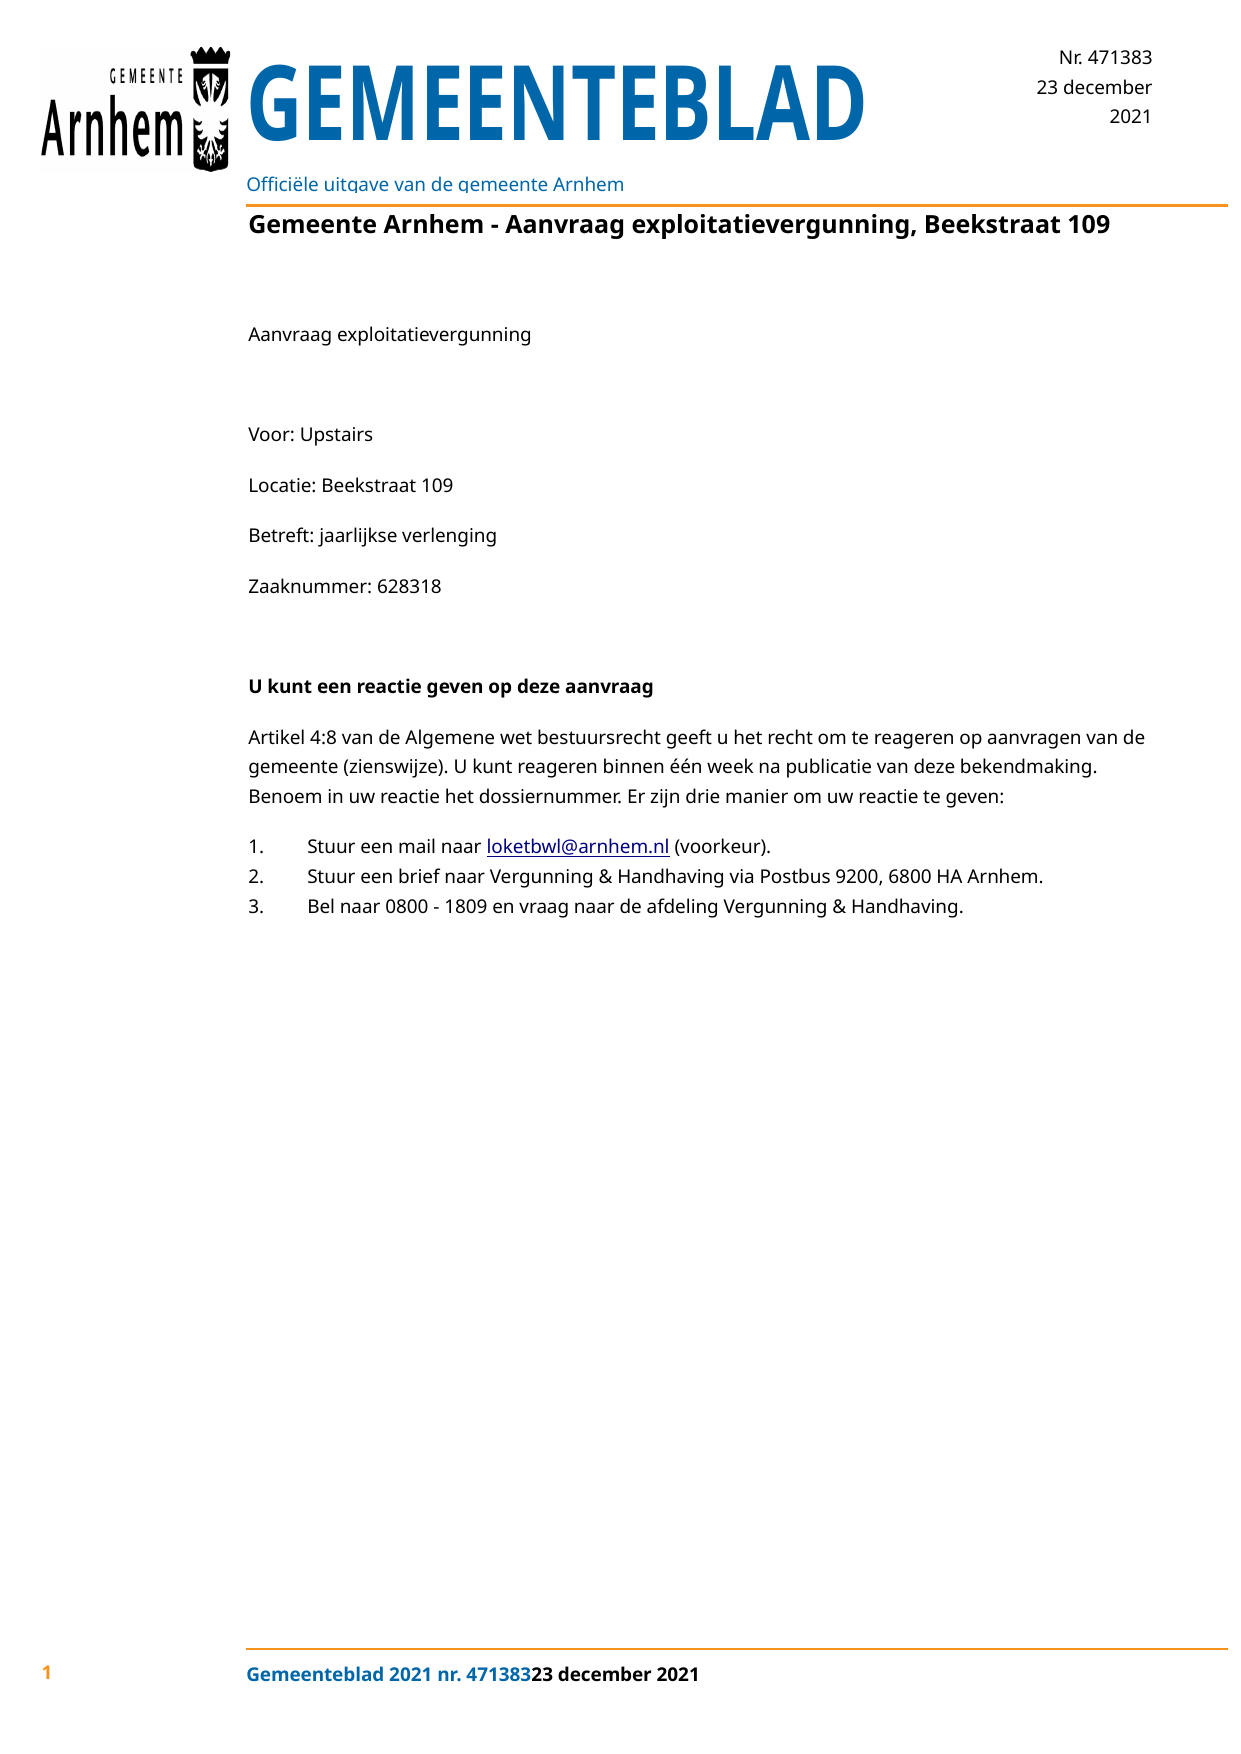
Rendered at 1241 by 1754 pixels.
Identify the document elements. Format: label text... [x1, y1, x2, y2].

list Stuur een brief naar Vergunning & Handhaving via Postbus 9200, 6800 HA Arnhem. [248, 863, 1152, 889]
text Gemeente Arnhem - Aanvraag exploitatievergunning, Beekstraat 109 [248, 207, 1152, 241]
picture [41, 47, 231, 172]
text Locatie: Beekstraat 109 [248, 472, 1152, 498]
text Aanvraag exploitatievergunning [248, 321, 1152, 346]
text U kunt een reactie geven op deze aanvraag [248, 674, 1152, 699]
list Stuur een mail naar loketbwl@arnhem.nl (voorkeur). [248, 834, 1152, 859]
text Zaaknummer: 628318 [248, 573, 1152, 598]
text Betreft: jaarlijkse verlenging [248, 522, 1152, 548]
text Artikel 4:8 van de Algemene wet bestuursrecht geeft u het recht om te reageren op aanvragen van de gemeente (zienswijze). U kunt reageren binnen één week na publicatie van deze bekendmaking. Benoem in uw reactie het dossiernummer. Er zijn drie manier om uw reactie te geven: [248, 724, 1152, 809]
list Bel naar 0800 - 1809 en vraag naar de afdeling Vergunning & Handhaving. [248, 893, 1152, 918]
text Voor: Upstairs [248, 422, 1152, 447]
